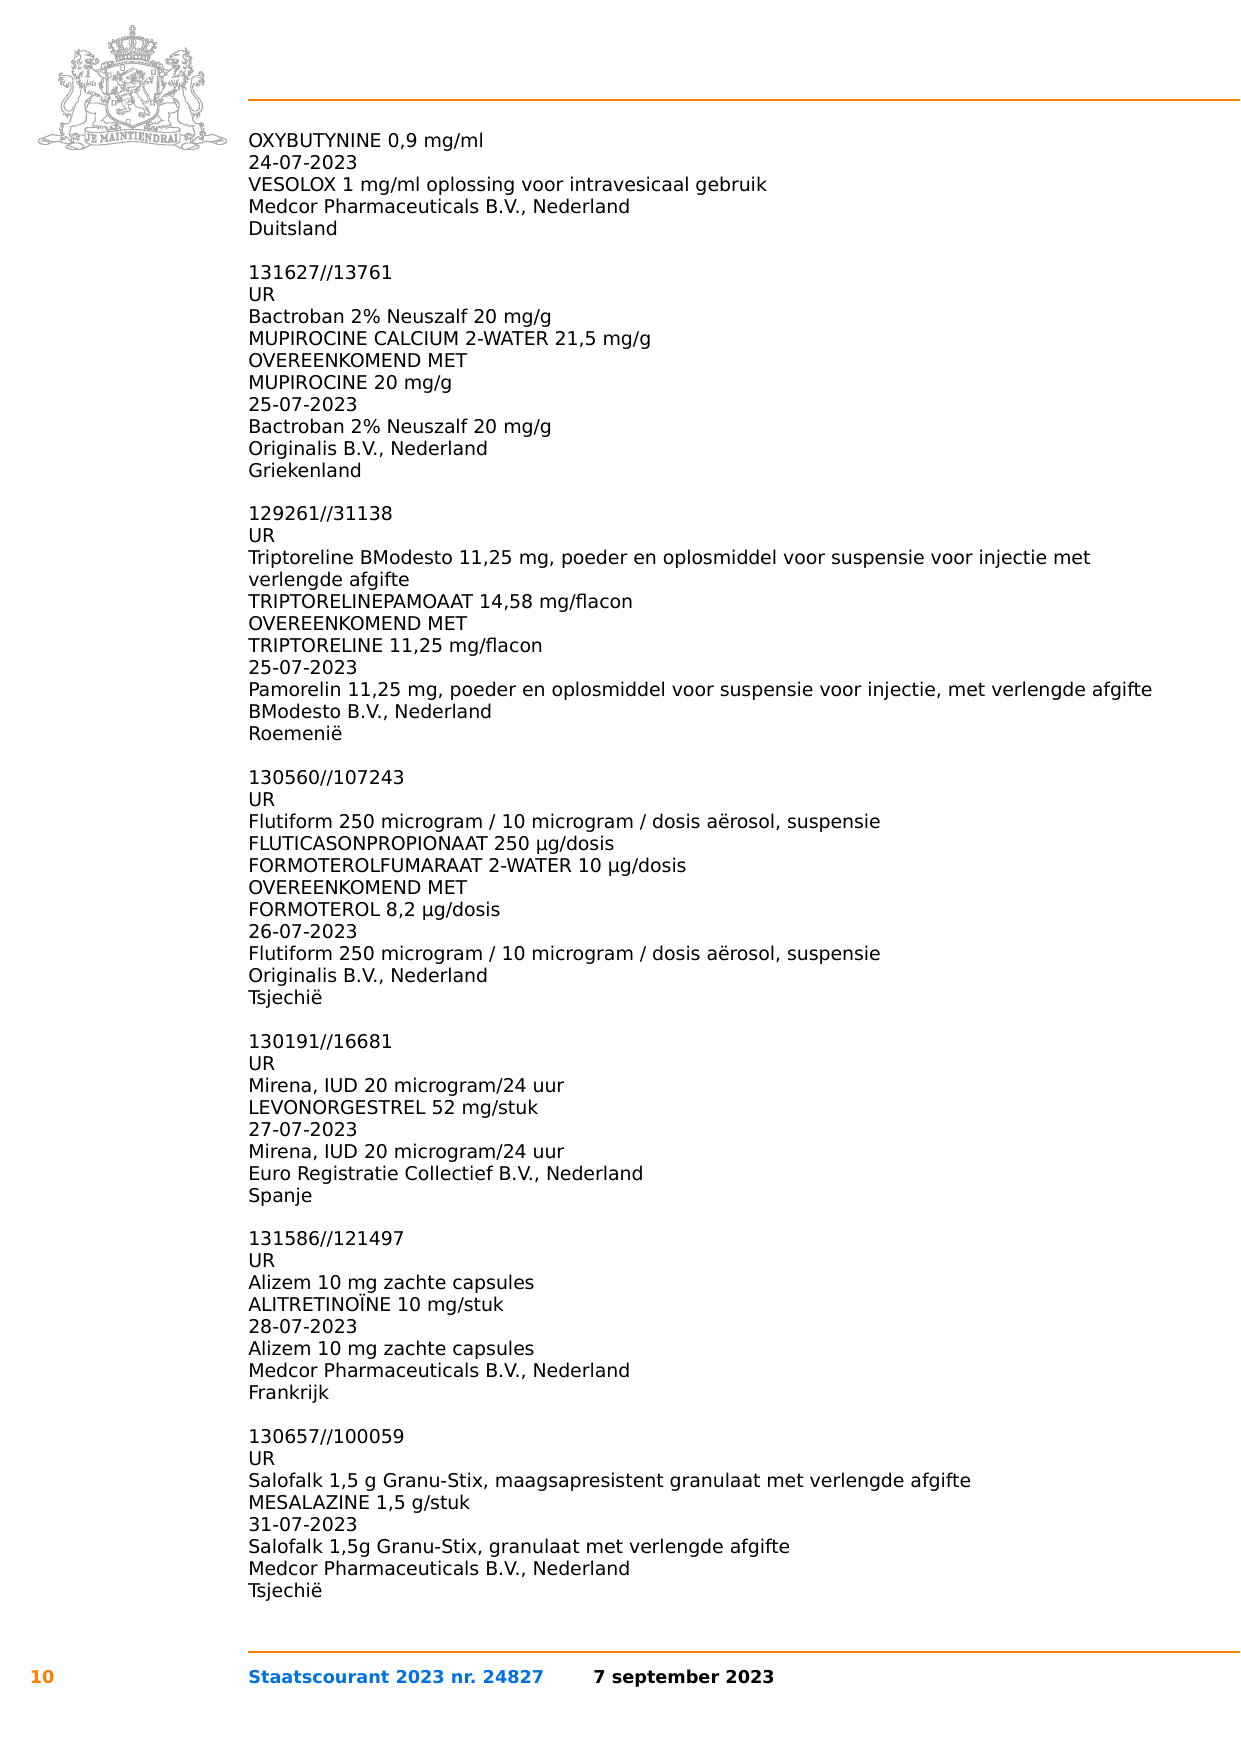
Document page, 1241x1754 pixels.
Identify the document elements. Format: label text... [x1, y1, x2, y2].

text UR [248, 1250, 1163, 1272]
text 28-07-2023 [248, 1316, 1163, 1338]
text Medcor Pharmaceuticals B.V., Nederland [248, 196, 1163, 218]
text 130560//107243 [248, 767, 1163, 789]
text OVEREENKOMEND MET [248, 613, 1163, 635]
text 131627//13761 [248, 262, 1163, 284]
text Flutiform 250 microgram / 10 microgram / dosis aërosol, suspensie [248, 811, 1163, 833]
text 26-07-2023 [248, 921, 1163, 943]
text Salofalk 1,5g Granu-Stix, granulaat met verlengde afgifte [248, 1536, 1163, 1558]
text Spanje [248, 1184, 1163, 1206]
text UR [248, 525, 1163, 547]
text Originalis B.V., Nederland [248, 965, 1163, 987]
text 25-07-2023 [248, 393, 1163, 416]
text Medcor Pharmaceuticals B.V., Nederland [248, 1558, 1163, 1580]
text TRIPTORELINEPAMOAAT 14,58 mg/flacon [248, 591, 1163, 613]
text UR [248, 1053, 1163, 1074]
picture [38, 25, 227, 150]
text Bactroban 2% Neuszalf 20 mg/g [248, 306, 1163, 328]
text 130191//16681 [248, 1031, 1163, 1053]
text MUPIROCINE CALCIUM 2-WATER 21,5 mg/g [248, 328, 1163, 349]
text VESOLOX 1 mg/ml oplossing voor intravesicaal gebruik [248, 174, 1163, 196]
text 25-07-2023 [248, 657, 1163, 679]
text UR [248, 789, 1163, 811]
text MUPIROCINE 20 mg/g [248, 372, 1163, 393]
text Originalis B.V., Nederland [248, 437, 1163, 459]
text 24-07-2023 [248, 152, 1163, 174]
text UR [248, 284, 1163, 306]
text Alizem 10 mg zachte capsules [248, 1272, 1163, 1294]
text Griekenland [248, 459, 1163, 481]
text BModesto B.V., Nederland [248, 701, 1163, 723]
text Pamorelin 11,25 mg, poeder en oplosmiddel voor suspensie voor injectie, met verlengde afgifte [248, 679, 1163, 701]
text Tsjechië [248, 987, 1163, 1009]
text UR [248, 1448, 1163, 1470]
text LEVONORGESTREL 52 mg/stuk [248, 1097, 1163, 1118]
text TRIPTORELINE 11,25 mg/flacon [248, 635, 1163, 657]
text 27-07-2023 [248, 1118, 1163, 1141]
text Flutiform 250 microgram / 10 microgram / dosis aërosol, suspensie [248, 943, 1163, 965]
text 31-07-2023 [248, 1514, 1163, 1536]
text Mirena, IUD 20 microgram/24 uur [248, 1074, 1163, 1097]
text Euro Registratie Collectief B.V., Nederland [248, 1162, 1163, 1184]
text 131586//121497 [248, 1228, 1163, 1250]
text Tsjechië [248, 1580, 1163, 1602]
text OXYBUTYNINE 0,9 mg/ml [248, 130, 1163, 152]
text 129261//31138 [248, 503, 1163, 525]
text Mirena, IUD 20 microgram/24 uur [248, 1141, 1163, 1162]
text OVEREENKOMEND MET [248, 877, 1163, 899]
text ALITRETINOÏNE 10 mg/stuk [248, 1294, 1163, 1316]
text OVEREENKOMEND MET [248, 349, 1163, 372]
text FLUTICASONPROPIONAAT 250 µg/dosis [248, 833, 1163, 855]
text Triptoreline BModesto 11,25 mg, poeder en oplosmiddel voor suspensie voor injectie met verlengde afgifte [248, 547, 1163, 591]
text 130657//100059 [248, 1426, 1163, 1448]
text Salofalk 1,5 g Granu-Stix, maagsapresistent granulaat met verlengde afgifte [248, 1470, 1163, 1492]
text Duitsland [248, 218, 1163, 240]
text FORMOTEROL 8,2 µg/dosis [248, 899, 1163, 921]
text Alizem 10 mg zachte capsules [248, 1338, 1163, 1360]
text Medcor Pharmaceuticals B.V., Nederland [248, 1360, 1163, 1382]
text MESALAZINE 1,5 g/stuk [248, 1492, 1163, 1514]
text Roemenië [248, 723, 1163, 745]
text FORMOTEROLFUMARAAT 2-WATER 10 µg/dosis [248, 855, 1163, 877]
text Bactroban 2% Neuszalf 20 mg/g [248, 416, 1163, 437]
text Frankrijk [248, 1382, 1163, 1404]
